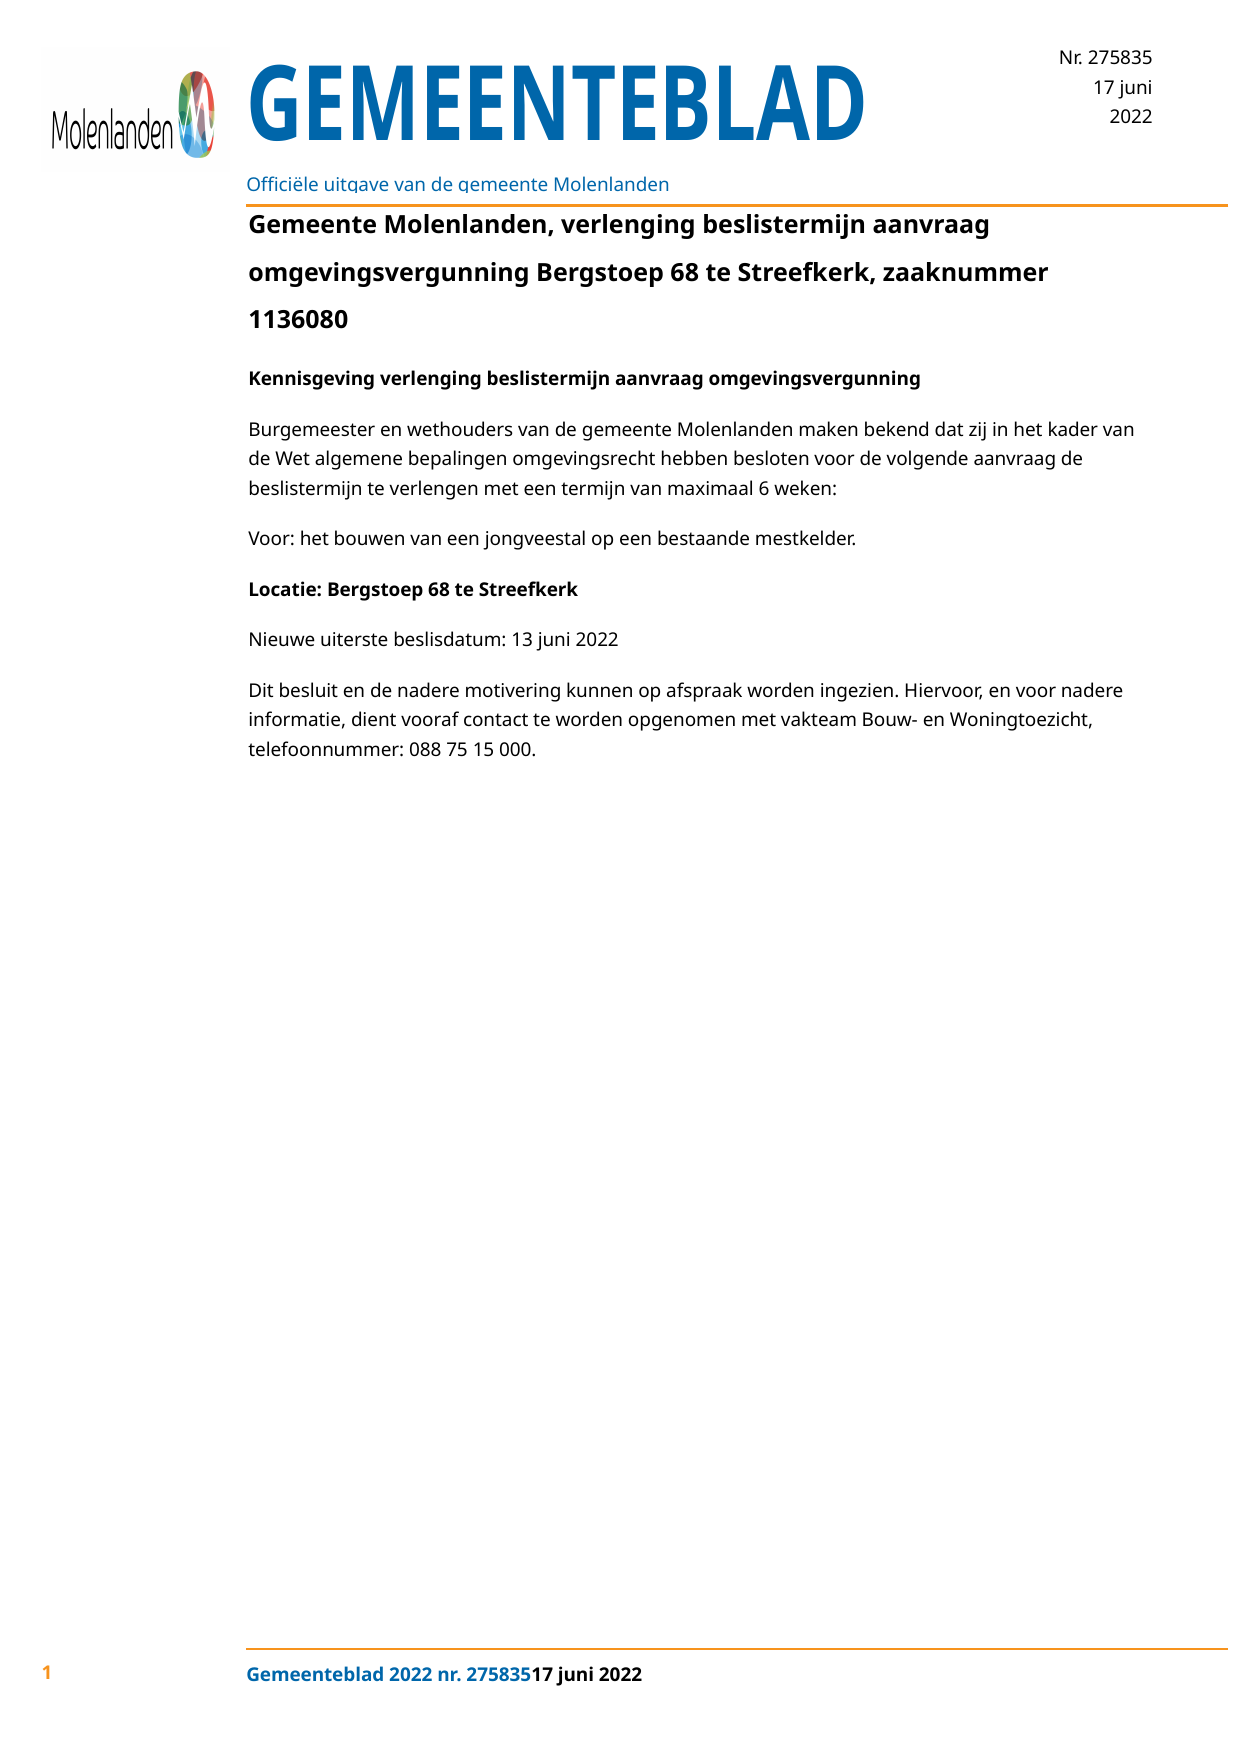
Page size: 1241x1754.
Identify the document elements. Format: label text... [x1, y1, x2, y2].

text Gemeente Molenlanden, verlenging beslistermijn aanvraag omgevingsvergunning Bergstoep 68 te Streefkerk, zaaknummer 1136080 [248, 207, 1152, 336]
text Locatie: Bergstoep 68 te Streefkerk [248, 576, 1152, 602]
text Dit besluit en de nadere motivering kunnen op afspraak worden ingezien. Hiervoor, en voor nadere informatie, dient vooraf contact te worden opgenomen met vakteam Bouw- en Woningtoezicht, telefoonnummer: 088 75 15 000. [248, 677, 1152, 762]
text Kennisgeving verlenging beslistermijn aanvraag omgevingsvergunning [248, 366, 1152, 391]
text Voor: het bouwen van een jongveestal op een bestaande mestkelder. [248, 526, 1152, 551]
text Nieuwe uiterste beslisdatum: 13 juni 2022 [248, 626, 1152, 652]
picture [41, 47, 231, 172]
text Burgemeester en wethouders van de gemeente Molenlanden maken bekend dat zij in het kader van de Wet algemene bepalingen omgevingsrecht hebben besloten voor de volgende aanvraag de beslistermijn te verlengen met een termijn van maximaal 6 weken: [248, 416, 1152, 501]
